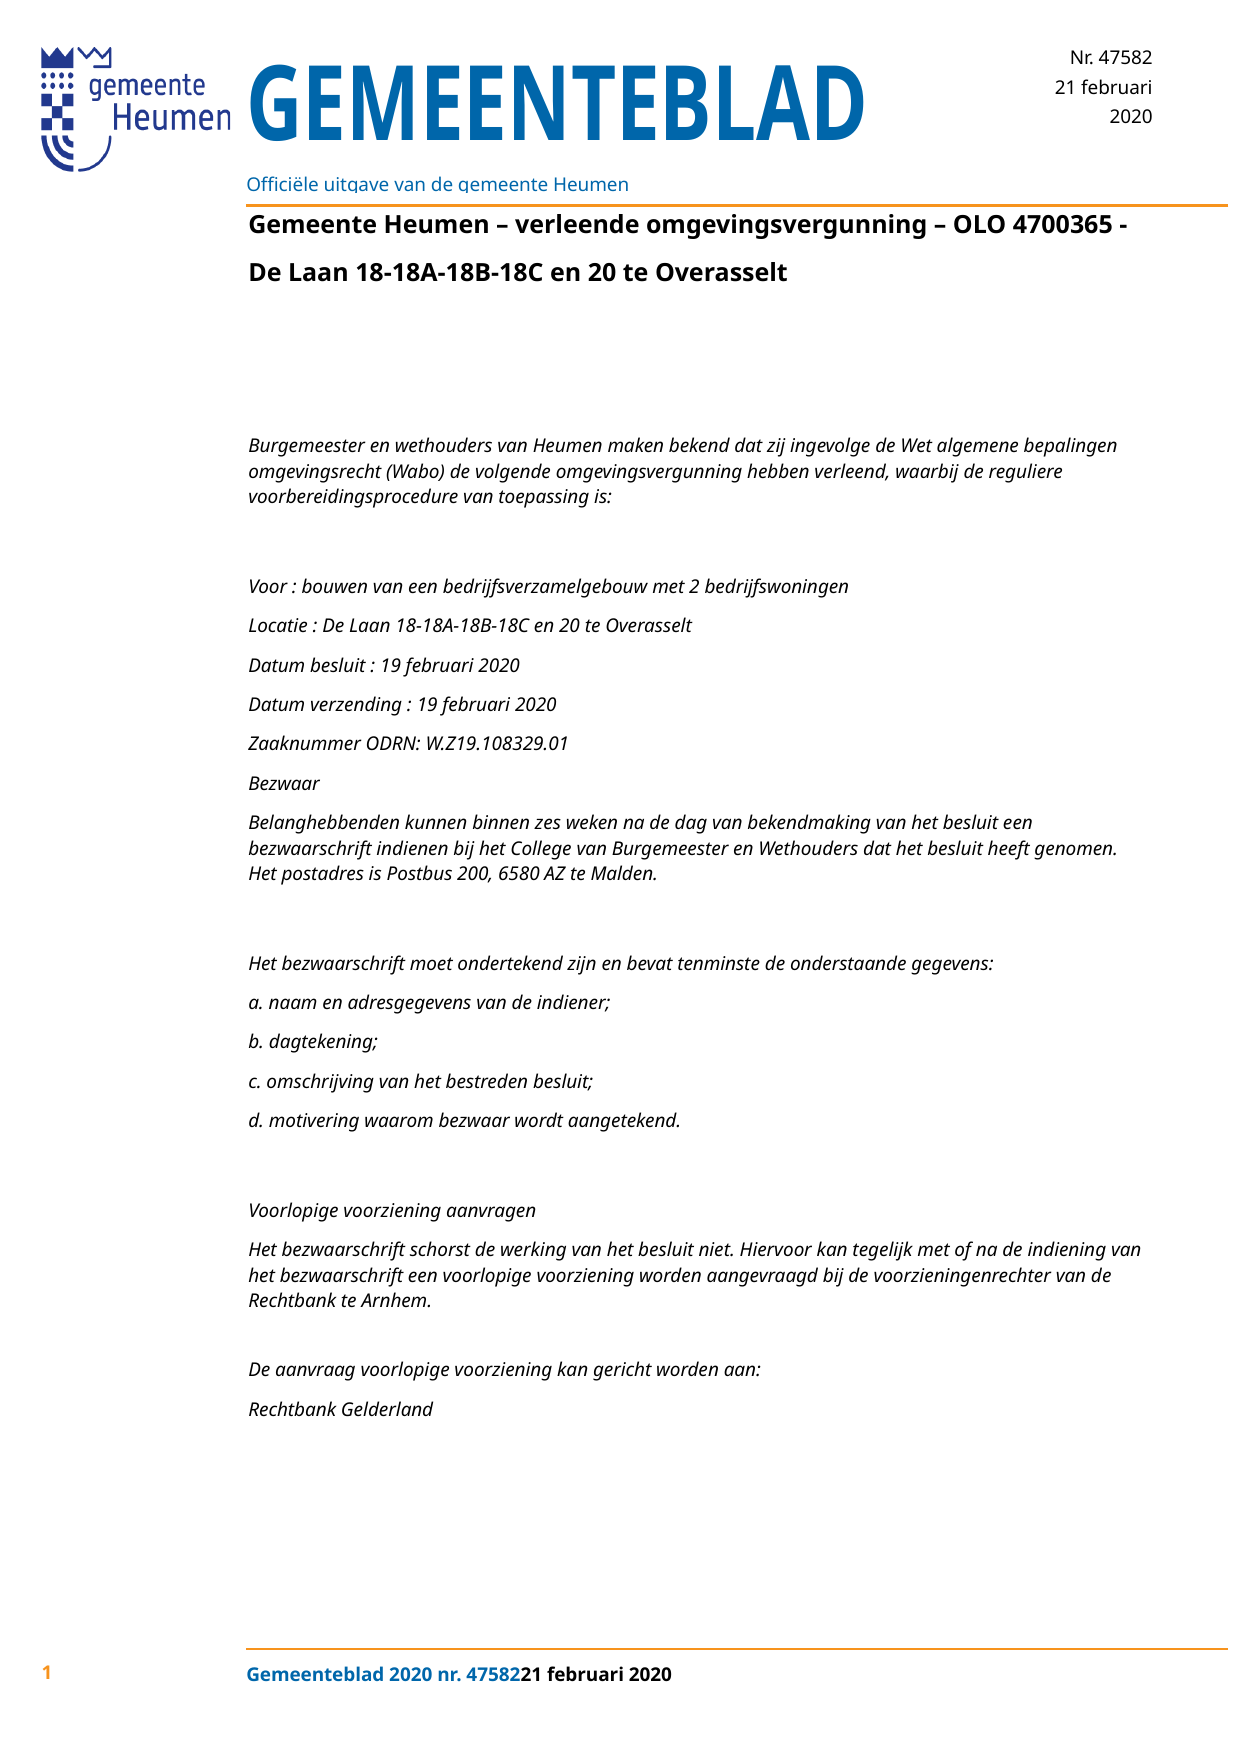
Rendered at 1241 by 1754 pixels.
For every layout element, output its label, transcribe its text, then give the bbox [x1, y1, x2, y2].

text Datum verzending : 19 februari 2020 [248, 691, 1152, 717]
text Voor : bouwen van een bedrijfsverzamelgebouw met 2 bedrijfswoningen [248, 573, 1152, 599]
text Bezwaar [248, 770, 1152, 796]
picture [41, 47, 231, 172]
text b. dagtekening; [248, 1029, 1152, 1054]
text d. motivering waarom bezwaar wordt aangetekend. [248, 1107, 1152, 1133]
text Locatie : De Laan 18-18A-18B-18C en 20 te Overasselt [248, 613, 1152, 638]
text Gemeente Heumen – verleende omgevingsvergunning – OLO 4700365 - De Laan 18-18A-18B-18C en 20 te Overasselt [248, 207, 1152, 288]
text Zaaknummer ODRN: W.Z19.108329.01 [248, 731, 1152, 756]
text Voorlopige voorziening aanvragen [248, 1197, 1152, 1223]
text a. naam en adresgegevens van de indiener; [248, 989, 1152, 1015]
text Datum besluit : 19 februari 2020 [248, 652, 1152, 678]
text De aanvraag voorlopige voorziening kan gericht worden aan: [248, 1357, 1152, 1382]
text Burgemeester en wethouders van Heumen maken bekend dat zij ingevolge de Wet algemene bepalingen omgevingsrecht (Wabo) de volgende omgevingsvergunning hebben verleend, waarbij de reguliere voorbereidingsprocedure van toepassing is: [248, 432, 1152, 509]
text Belanghebbenden kunnen binnen zes weken na de dag van bekendmaking van het besluit een bezwaarschrift indienen bij het College van Burgemeester en Wethouders dat het besluit heeft genomen. Het postadres is Postbus 200, 6580 AZ te Malden. [248, 809, 1152, 886]
text c. omschrijving van het bestreden besluit; [248, 1068, 1152, 1094]
text Het bezwaarschrift schorst de werking van het besluit niet. Hiervoor kan tegelijk met of na de indiening van het bezwaarschrift een voorlopige voorziening worden aangevraagd bij de voorzieningenrechter van de Rechtbank te Arnhem. [248, 1236, 1152, 1313]
text Rechtbank Gelderland [248, 1396, 1152, 1422]
text Het bezwaarschrift moet ondertekend zijn en bevat tenminste de onderstaande gegevens: [248, 950, 1152, 976]
